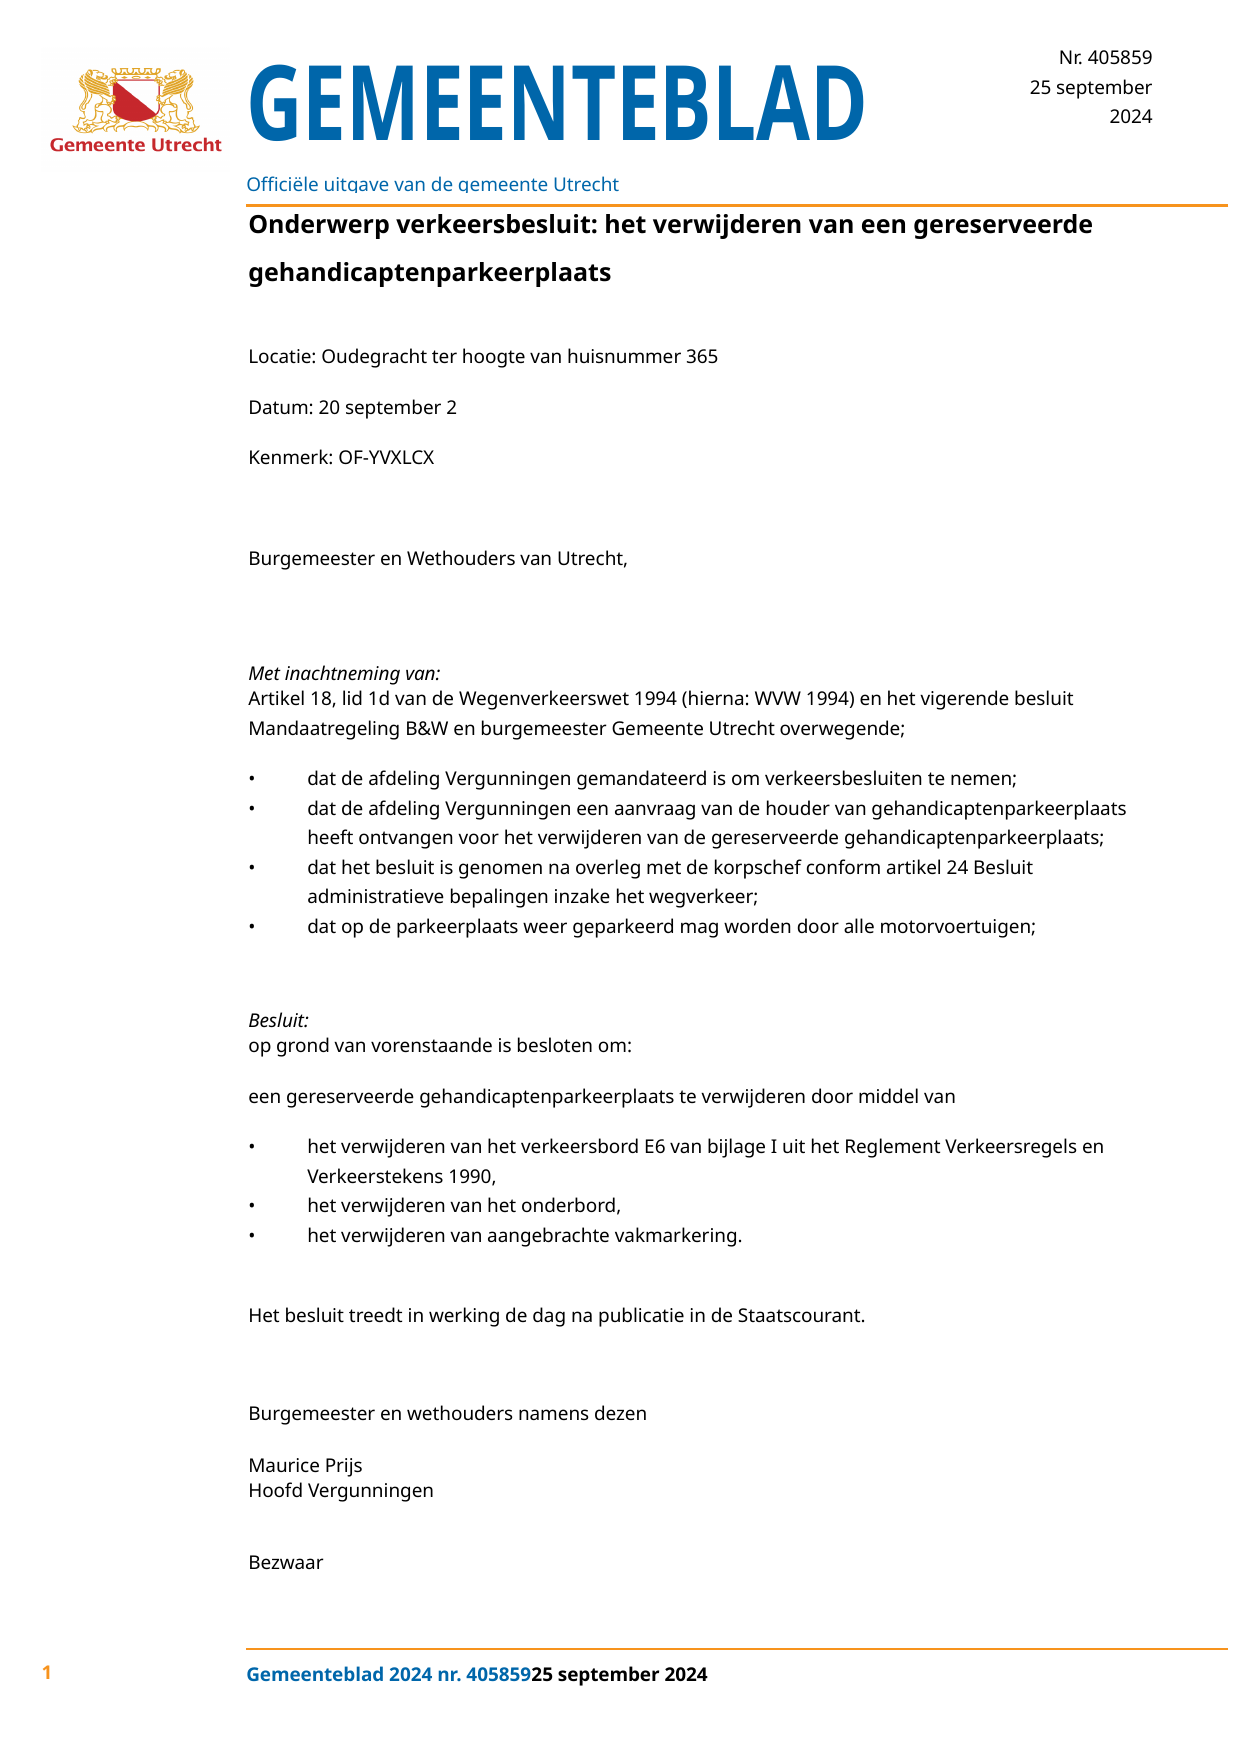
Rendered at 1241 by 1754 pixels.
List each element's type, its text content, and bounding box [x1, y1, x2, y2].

text op grond van vorenstaande is besloten om: [248, 1033, 1152, 1058]
list dat de afdeling Vergunningen gemandateerd is om verkeersbesluiten te nemen; [248, 765, 1152, 791]
picture [41, 47, 231, 172]
text een gereserveerde gehandicaptenparkeerplaats te verwijderen door middel van [248, 1083, 1152, 1109]
list het verwijderen van aangebrachte vakmarkering. [248, 1222, 1152, 1248]
text Bezwaar [248, 1554, 1152, 1573]
list het verwijderen van het verkeersbord E6 van bijlage I uit het Reglement Verkeersregels en Verkeerstekens 1990, [248, 1133, 1152, 1189]
text Burgemeester en wethouders namens dezen [248, 1400, 1152, 1426]
text Met inachtneming van: [248, 660, 1152, 685]
text Hoofd Vergunningen [248, 1478, 1152, 1503]
list dat het besluit is genomen na overleg met de korpschef conform artikel 24 Besluit administratieve bepalingen inzake het wegverkeer; [248, 854, 1152, 909]
text Het besluit treedt in werking de dag na publicatie in de Staatscourant. [248, 1302, 1152, 1328]
list het verwijderen van het onderbord, [248, 1193, 1152, 1218]
text Maurice Prijs [248, 1452, 1152, 1478]
text Datum: 20 september 2 [248, 394, 1152, 420]
text Artikel 18, lid 1d van de Wegenverkeerswet 1994 (hierna: WVW 1994) en het vigerende besluit Mandaatregeling B&W en burgemeester Gemeente Utrecht overwegende; [248, 685, 1152, 741]
list dat de afdeling Vergunningen een aanvraag van de houder van gehandicaptenparkeerplaats heeft ontvangen voor het verwijderen van de gereserveerde gehandicaptenparkeerplaats; [248, 795, 1152, 850]
text Burgemeester en Wethouders van Utrecht, [248, 545, 1152, 571]
text Locatie: Oudegracht ter hoogte van huisnummer 365 [248, 344, 1152, 369]
list dat op de parkeerplaats weer geparkeerd mag worden door alle motorvoertuigen; [248, 913, 1152, 939]
text Kenmerk: OF-YVXLCX [248, 444, 1152, 470]
text Besluit: [248, 1007, 1152, 1033]
text Onderwerp verkeersbesluit: het verwijderen van een gereserveerde gehandicaptenparkeerplaats [248, 207, 1152, 288]
